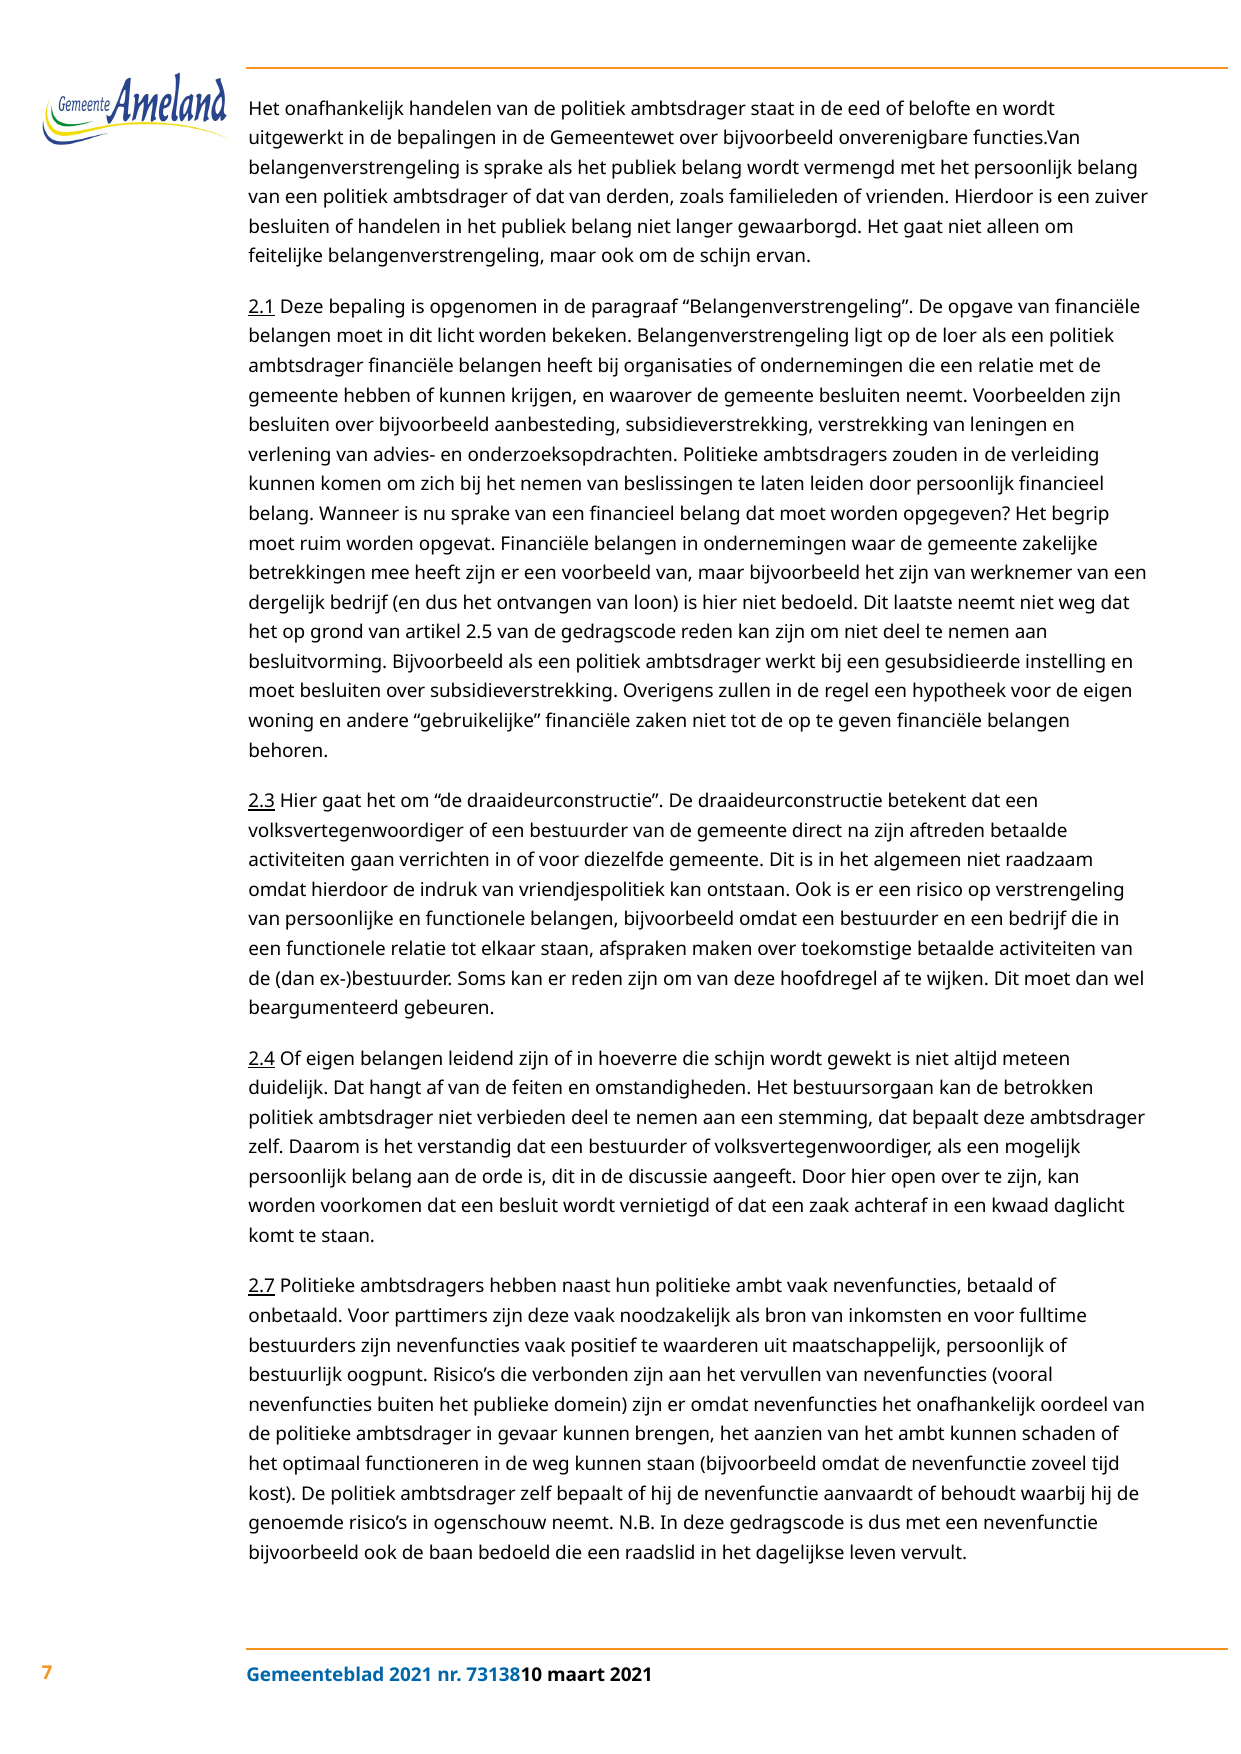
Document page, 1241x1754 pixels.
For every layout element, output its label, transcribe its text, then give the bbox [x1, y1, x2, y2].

picture [41, 47, 231, 172]
text Het onafhankelijk handelen van de politiek ambtsdrager staat in de eed of belofte en wordt uitgewerkt in de bepalingen in de Gemeentewet over bijvoorbeeld onverenigbare functies.Van belangenverstrengeling is sprake als het publiek belang wordt vermengd met het persoonlijk belang van een politiek ambtsdrager of dat van derden, zoals familieleden of vrienden. Hierdoor is een zuiver besluiten of handelen in het publiek belang niet langer gewaarborgd. Het gaat niet alleen om feitelijke belangenverstrengeling, maar ook om de schijn ervan. [248, 95, 1152, 268]
text 2.4 Of eigen belangen leidend zijn of in hoeverre die schijn wordt gewekt is niet altijd meteen duidelijk. Dat hangt af van de feiten en omstandigheden. Het bestuursorgaan kan de betrokken politiek ambtsdrager niet verbieden deel te nemen aan een stemming, dat bepaalt deze ambtsdrager zelf. Daarom is het verstandig dat een bestuurder of volksvertegenwoordiger, als een mogelijk persoonlijk belang aan de orde is, dit in de discussie aangeeft. Door hier open over te zijn, kan worden voorkomen dat een besluit wordt vernietigd of dat een zaak achteraf in een kwaad daglicht komt te staan. [248, 1045, 1152, 1248]
text 2.3 Hier gaat het om “de draaideurconstructie”. De draaideurconstructie betekent dat een volksvertegenwoordiger of een bestuurder van de gemeente direct na zijn aftreden betaalde activiteiten gaan verrichten in of voor diezelfde gemeente. Dit is in het algemeen niet raadzaam omdat hierdoor de indruk van vriendjespolitiek kan ontstaan. Ook is er een risico op verstrengeling van persoonlijke en functionele belangen, bijvoorbeeld omdat een bestuurder en een bedrijf die in een functionele relatie tot elkaar staan, afspraken maken over toekomstige betaalde activiteiten van de (dan ex-)bestuurder. Soms kan er reden zijn om van deze hoofdregel af te wijken. Dit moet dan wel beargumenteerd gebeuren. [248, 787, 1152, 1020]
text 2.7 Politieke ambtsdragers hebben naast hun politieke ambt vaak nevenfuncties, betaald of onbetaald. Voor parttimers zijn deze vaak noodzakelijk als bron van inkomsten en voor fulltime bestuurders zijn nevenfuncties vaak positief te waarderen uit maatschappelijk, persoonlijk of bestuurlijk oogpunt. Risico’s die verbonden zijn aan het vervullen van nevenfuncties (vooral nevenfuncties buiten het publieke domein) zijn er omdat nevenfuncties het onafhankelijk oordeel van de politieke ambtsdrager in gevaar kunnen brengen, het aanzien van het ambt kunnen schaden of het optimaal functioneren in de weg kunnen staan (bijvoorbeeld omdat de nevenfunctie zoveel tijd kost). De politiek ambtsdrager zelf bepaalt of hij de nevenfunctie aanvaardt of behoudt waarbij hij de genoemde risico’s in ogenschouw neemt. N.B. In deze gedragscode is dus met een nevenfunctie bijvoorbeeld ook de baan bedoeld die een raadslid in het dagelijkse leven vervult. [248, 1273, 1152, 1565]
text 2.1 Deze bepaling is opgenomen in de paragraaf “Belangenverstrengeling”. De opgave van financiële belangen moet in dit licht worden bekeken. Belangenverstrengeling ligt op de loer als een politiek ambtsdrager financiële belangen heeft bij organisaties of ondernemingen die een relatie met de gemeente hebben of kunnen krijgen, en waarover de gemeente besluiten neemt. Voorbeelden zijn besluiten over bijvoorbeeld aanbesteding, subsidieverstrekking, verstrekking van leningen en verlening van advies- en onderzoeksopdrachten. Politieke ambtsdragers zouden in de verleiding kunnen komen om zich bij het nemen van beslissingen te laten leiden door persoonlijk financieel belang. Wanneer is nu sprake van een financieel belang dat moet worden opgegeven? Het begrip moet ruim worden opgevat. Financiële belangen in ondernemingen waar de gemeente zakelijke betrekkingen mee heeft zijn er een voorbeeld van, maar bijvoorbeeld het zijn van werknemer van een dergelijk bedrijf (en dus het ontvangen van loon) is hier niet bedoeld. Dit laatste neemt niet weg dat het op grond van artikel 2.5 van de gedragscode reden kan zijn om niet deel te nemen aan besluitvorming. Bijvoorbeeld als een politiek ambtsdrager werkt bij een gesubsidieerde instelling en moet besluiten over subsidieverstrekking. Overigens zullen in de regel een hypotheek voor de eigen woning en andere “gebruikelijke” financiële zaken niet tot de op te geven financiële belangen behoren. [248, 293, 1152, 763]
